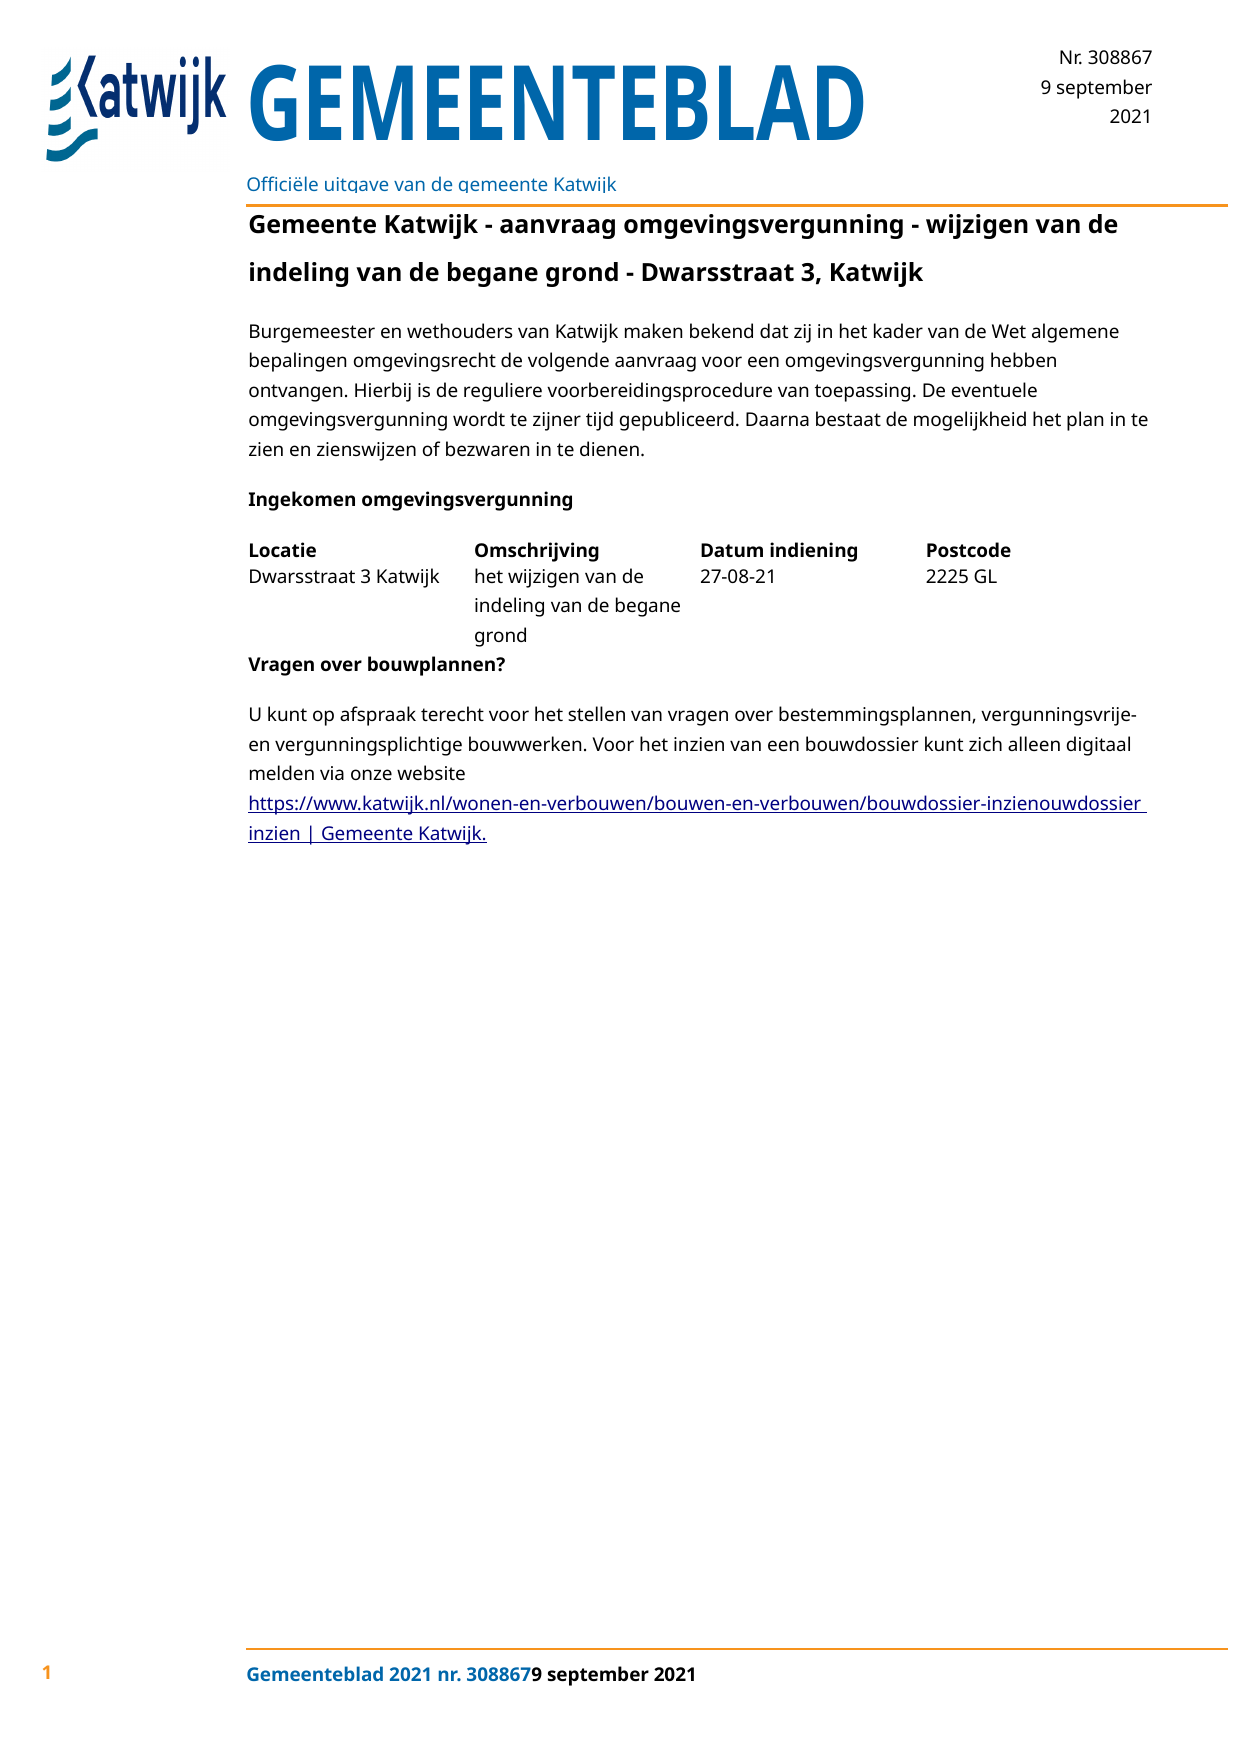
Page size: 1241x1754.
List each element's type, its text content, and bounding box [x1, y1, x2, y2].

picture [41, 47, 231, 172]
text Ingekomen omgevingsvergunning [248, 487, 1152, 512]
text Vragen over bouwplannen? [248, 651, 1152, 677]
text Gemeente Katwijk - aanvraag omgevingsvergunning - wijzigen van de indeling van de begane grond - Dwarsstraat 3, Katwijk [248, 207, 1152, 288]
text Burgemeester en wethouders van Katwijk maken bekend dat zij in het kader van de Wet algemene bepalingen omgevingsrecht de volgende aanvraag voor een omgevingsvergunning hebben ontvangen. Hierbij is de reguliere voorbereidingsprocedure van toepassing. De eventuele omgevingsvergunning wordt te zijner tijd gepubliceerd. Daarna bestaat de mogelijkheid het plan in te zien en zienswijzen of bezwaren in te dienen. [248, 318, 1152, 462]
table_header Postcode [926, 537, 1152, 563]
table_cell 27-08-21 [700, 563, 926, 648]
table_cell het wijzigen van de indeling van de begane grond [474, 563, 700, 648]
table_cell 2225 GL [926, 563, 1152, 648]
text U kunt op afspraak terecht voor het stellen van vragen over bestemmingsplannen, vergunningsvrije- en vergunningsplichtige bouwwerken. Voor het inzien van een bouwdossier kunt zich alleen digitaal melden via onze website https://www.katwijk.nl/wonen-en-verbouwen/bouwen-en-verbouwen/bouwdossier-inzienouwdossier inzien | Gemeente Katwijk. [248, 701, 1152, 846]
table_header Datum indiening [700, 537, 926, 563]
table_header Locatie [248, 537, 474, 563]
table_header Omschrijving [474, 537, 700, 563]
table_cell Dwarsstraat 3 Katwijk [248, 563, 474, 648]
